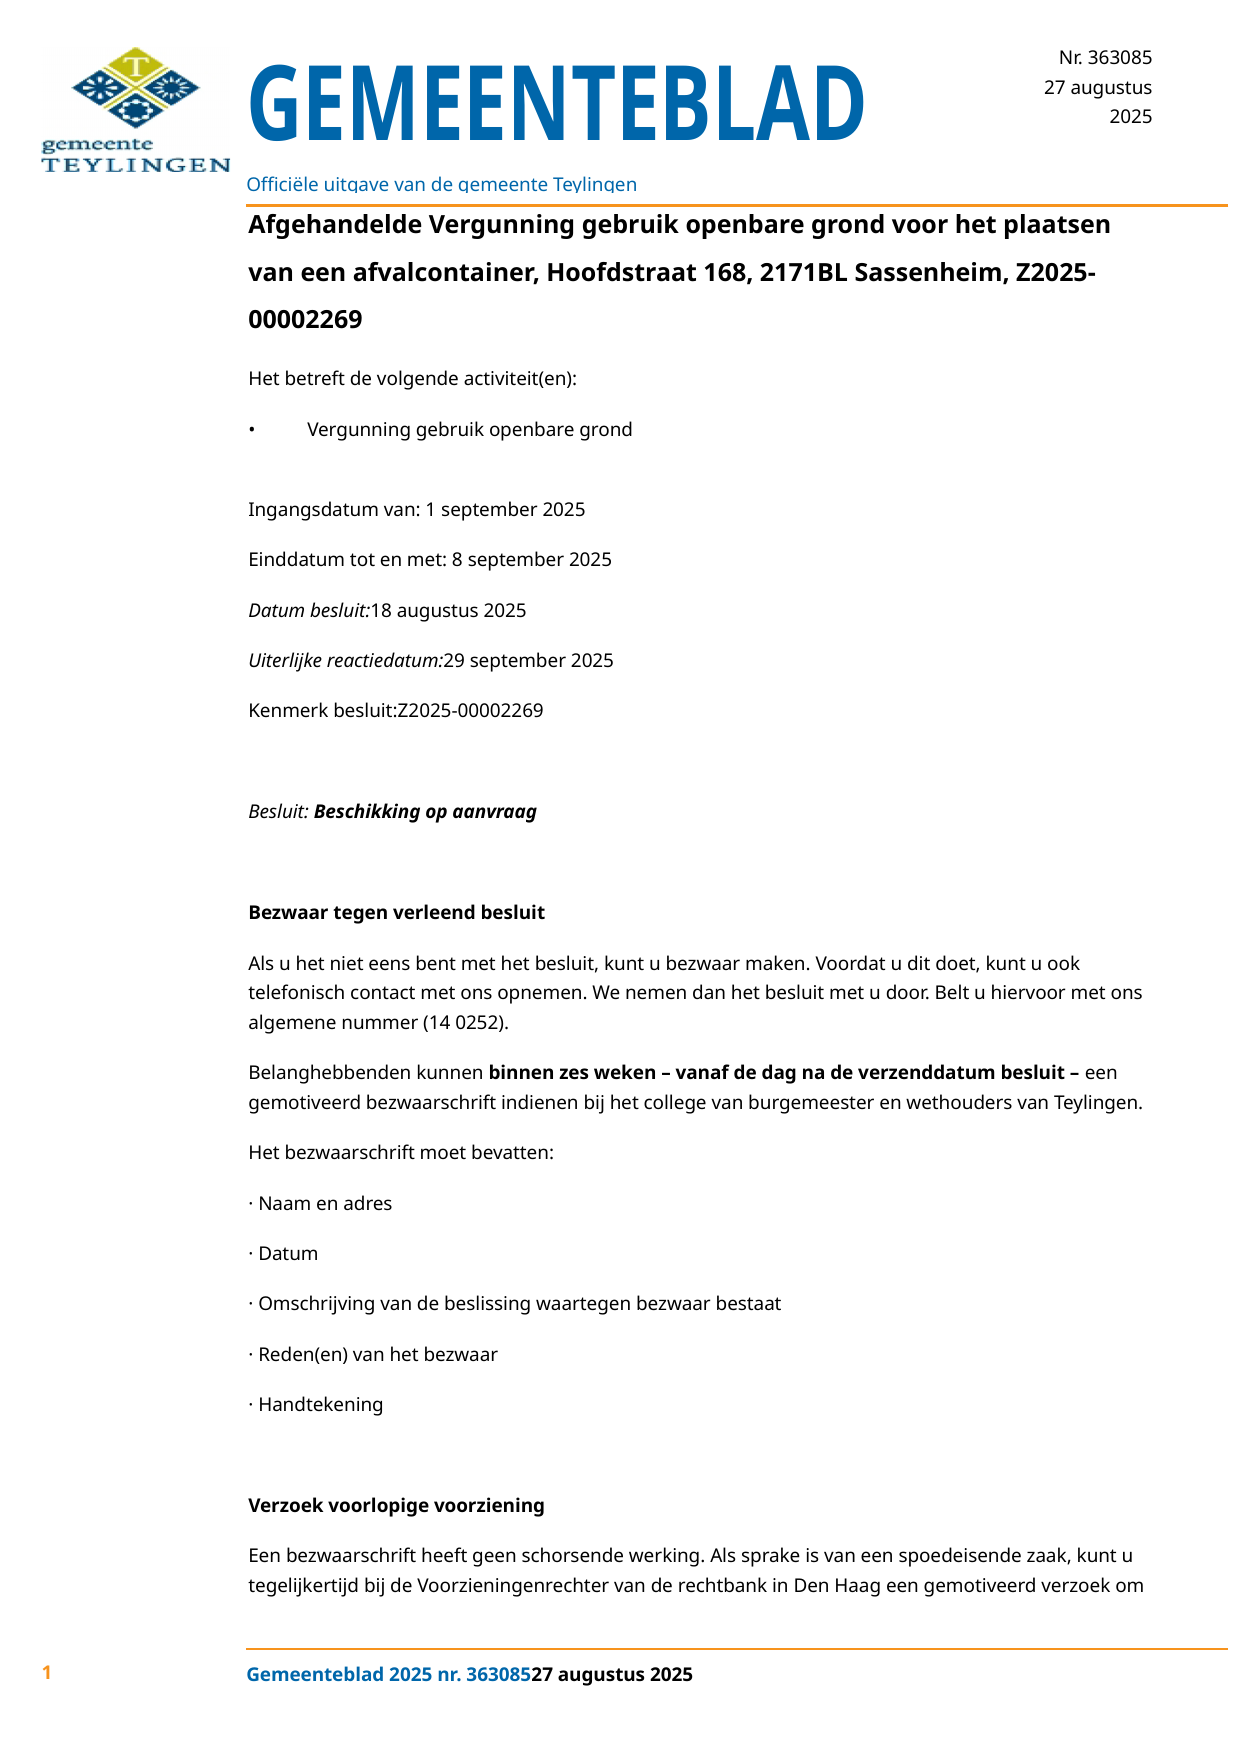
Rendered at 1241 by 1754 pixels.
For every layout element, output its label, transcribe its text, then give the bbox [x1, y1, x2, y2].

text Datum besluit:18 augustus 2025 [248, 597, 1152, 622]
text Het betreft de volgende activiteit(en): [248, 366, 1152, 391]
list Vergunning gebruik openbare grond [248, 416, 1152, 442]
text Belanghebbenden kunnen binnen zes weken – vanaf de dag na de verzenddatum besluit – een gemotiveerd bezwaarschrift indienen bij het college van burgemeester en wethouders van Teylingen. [248, 1059, 1152, 1114]
picture [41, 47, 231, 172]
text · Datum [248, 1240, 1152, 1266]
text Besluit: Beschikking op aanvraag [248, 798, 1152, 824]
text Ingangsdatum van: 1 september 2025 [248, 496, 1152, 522]
text Het bezwaarschrift moet bevatten: [248, 1139, 1152, 1165]
text Einddatum tot en met: 8 september 2025 [248, 546, 1152, 572]
text Afgehandelde Vergunning gebruik openbare grond voor het plaatsen van een afvalcontainer, Hoofdstraat 168, 2171BL Sassenheim, Z2025-00002269 [248, 207, 1152, 336]
text Bezwaar tegen verleend besluit [248, 899, 1152, 925]
text · Omschrijving van de beslissing waartegen bezwaar bestaat [248, 1291, 1152, 1316]
text Als u het niet eens bent met het besluit, kunt u bezwaar maken. Voordat u dit doet, kunt u ook telefonisch contact met ons opnemen. We nemen dan het besluit met u door. Belt u hiervoor met ons algemene nummer (14 0252). [248, 950, 1152, 1034]
text Uiterlijke reactiedatum:29 september 2025 [248, 647, 1152, 673]
text · Reden(en) van het bezwaar [248, 1341, 1152, 1367]
text Een bezwaarschrift heeft geen schorsende werking. Als sprake is van een spoedeisende zaak, kunt u tegelijkertijd bij de Voorzieningenrechter van de rechtbank in Den Haag een gemotiveerd verzoek om [248, 1543, 1152, 1598]
text · Naam en adres [248, 1190, 1152, 1215]
text Verzoek voorlopige voorziening [248, 1492, 1152, 1518]
text · Handtekening [248, 1391, 1152, 1417]
text Kenmerk besluit:Z2025-00002269 [248, 698, 1152, 723]
